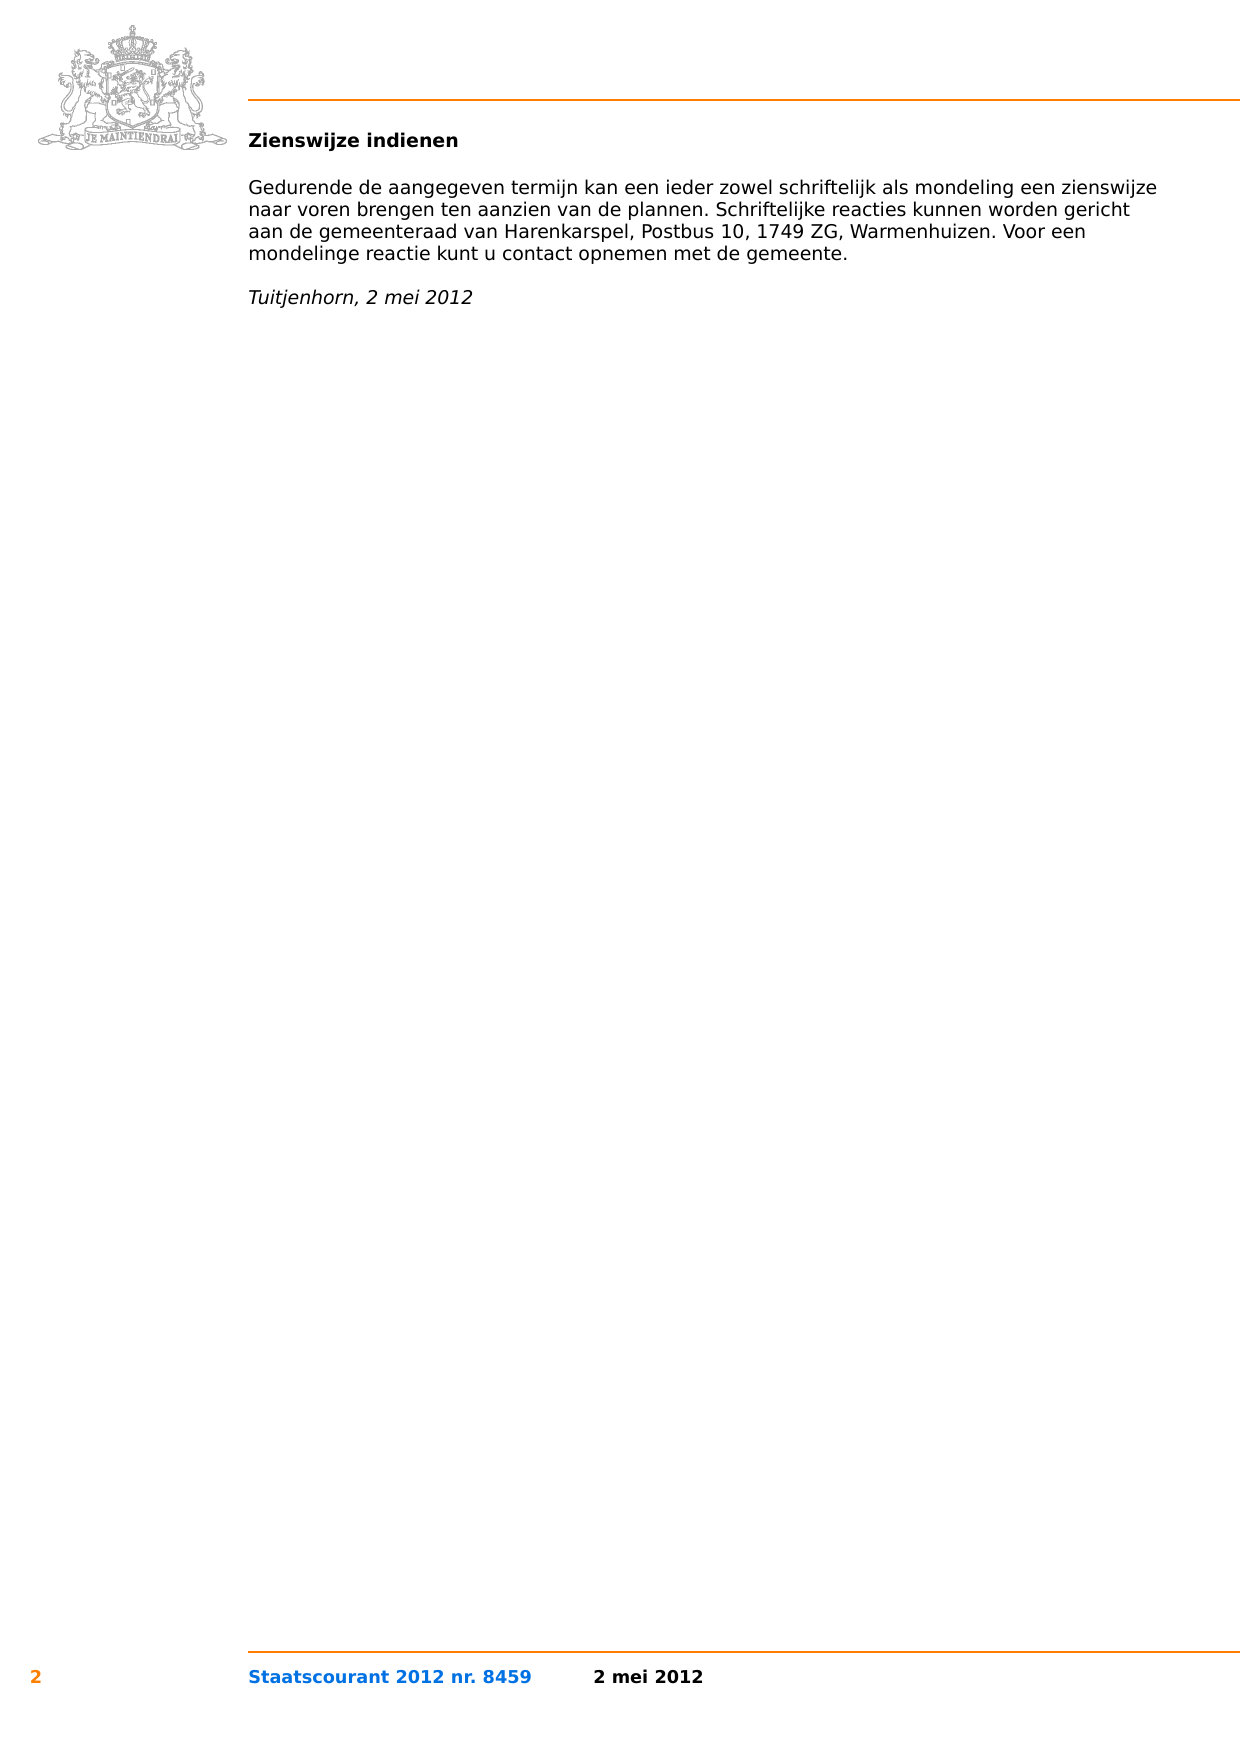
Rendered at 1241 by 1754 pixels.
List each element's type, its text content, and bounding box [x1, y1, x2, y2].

text Gedurende de aangegeven termijn kan een ieder zowel schriftelijk als mondeling een zienswijze naar voren brengen ten aanzien van de plannen. Schriftelijke reacties kunnen worden gericht aan de gemeenteraad van Harenkarspel, Postbus 10, 1749 ZG, Warmenhuizen. Voor een mondelinge reactie kunt u contact opnemen met de gemeente. [248, 177, 1163, 265]
text Tuitjenhorn, 2 mei 2012 [248, 287, 1163, 309]
subtitle Zienswijze indienen [248, 130, 1163, 152]
picture [38, 25, 227, 150]
